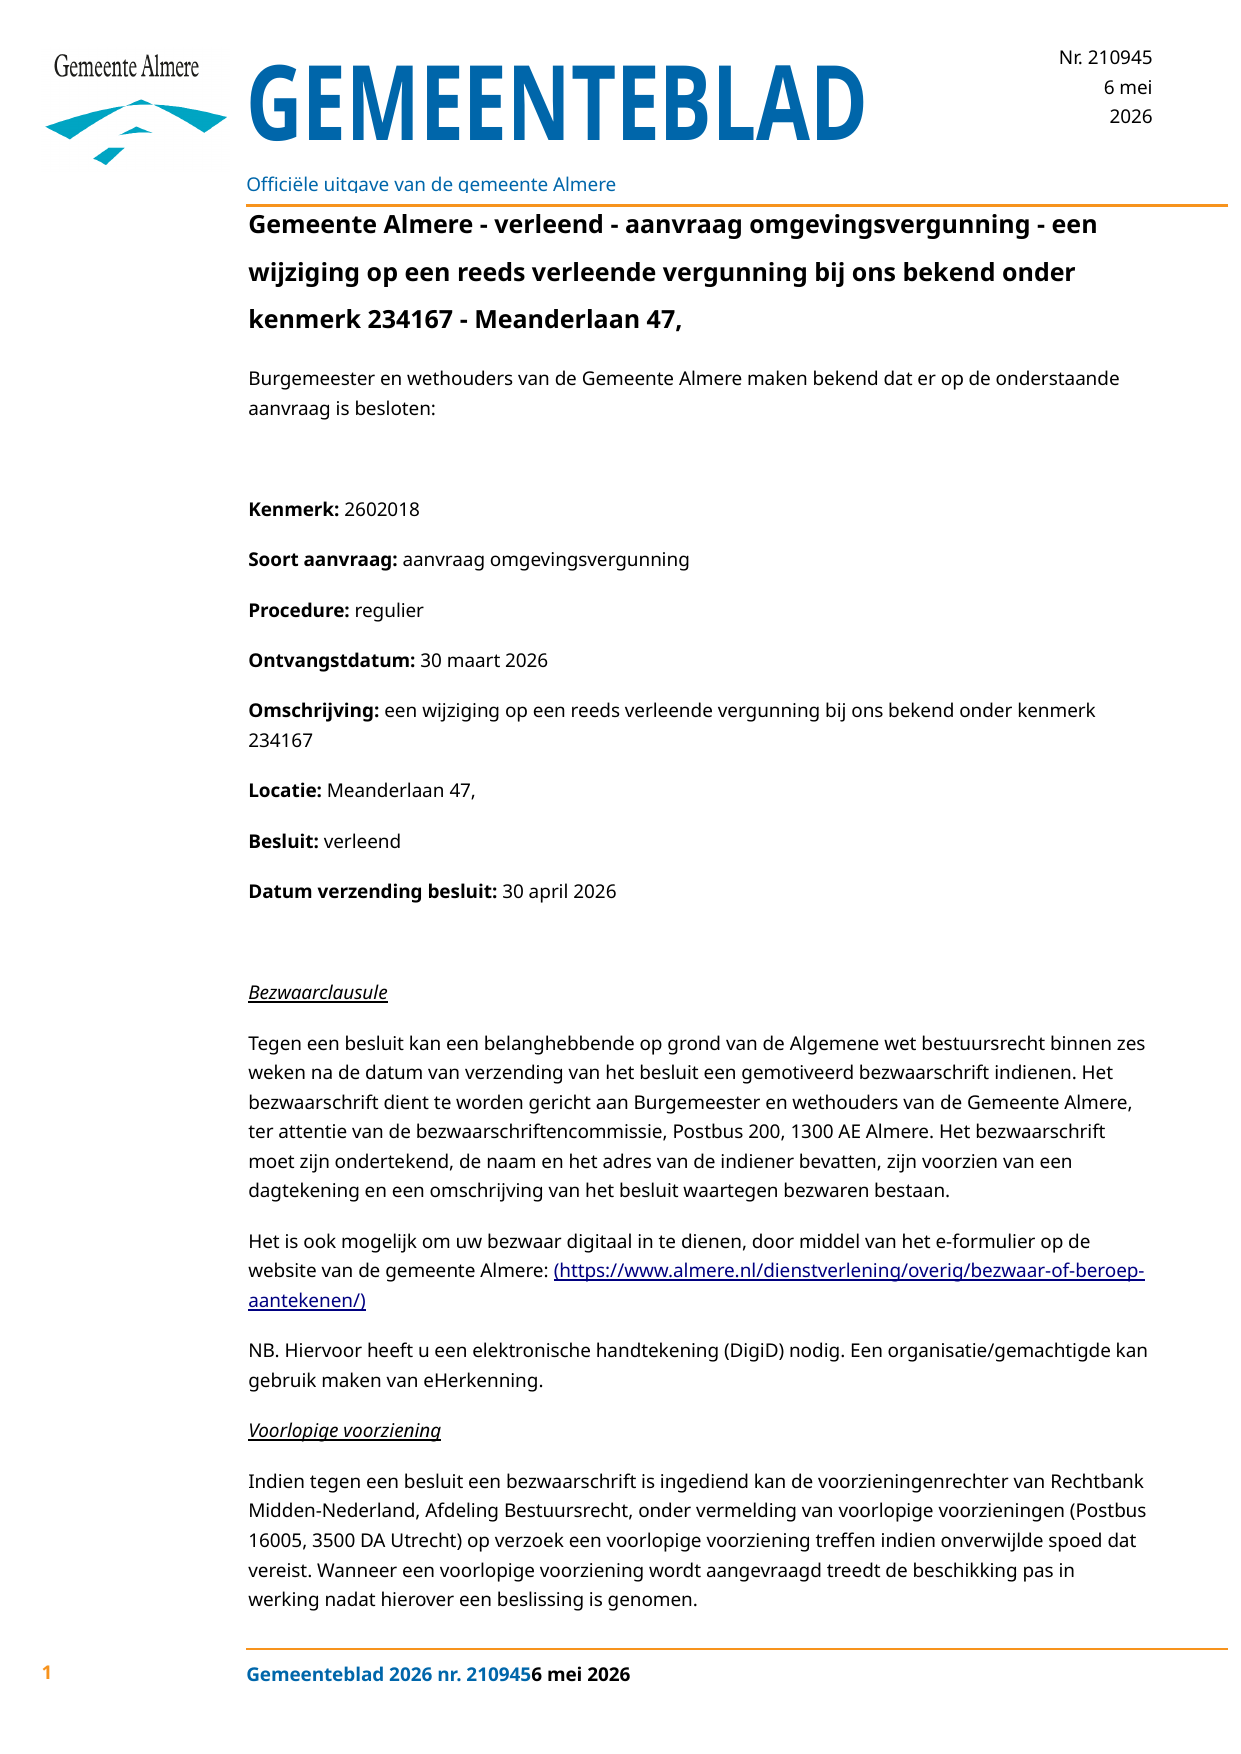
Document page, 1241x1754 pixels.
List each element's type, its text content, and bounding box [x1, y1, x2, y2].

text Burgemeester en wethouders van de Gemeente Almere maken bekend dat er op de onderstaande aanvraag is besloten: [248, 366, 1152, 421]
picture [41, 47, 231, 172]
text Kenmerk: 2602018 [248, 496, 1152, 522]
text Procedure: regulier [248, 597, 1152, 622]
text Locatie: Meanderlaan 47, [248, 778, 1152, 803]
text Het is ook mogelijk om uw bezwaar digitaal in te dienen, door middel van het e-formulier op de website van de gemeente Almere: (https://www.almere.nl/dienstverlening/overig/bezwaar-of-beroep-aantekenen/) [248, 1228, 1152, 1313]
text Datum verzending besluit: 30 april 2026 [248, 878, 1152, 904]
text Indien tegen een besluit een bezwaarschrift is ingediend kan de voorzieningenrechter van Rechtbank Midden-Nederland, Afdeling Bestuursrecht, onder vermelding van voorlopige voorzieningen (Postbus 16005, 3500 DA Utrecht) op verzoek een voorlopige voorziening treffen indien onverwijlde spoed dat vereist. Wanneer een voorlopige voorziening wordt aangevraagd treedt de beschikking pas in werking nadat hierover een beslissing is genomen. [248, 1468, 1152, 1612]
text NB. Hiervoor heeft u een elektronische handtekening (DigiD) nodig. Een organisatie/gemachtigde kan gebruik maken van eHerkenning. [248, 1338, 1152, 1393]
text Tegen een besluit kan een belanghebbende op grond van de Algemene wet bestuursrecht binnen zes weken na de datum van verzending van het besluit een gemotiveerd bezwaarschrift indienen. Het bezwaarschrift dient te worden gericht aan Burgemeester en wethouders van de Gemeente Almere, ter attentie van de bezwaarschriftencommissie, Postbus 200, 1300 AE Almere. Het bezwaarschrift moet zijn ondertekend, de naam en het adres van de indiener bevatten, zijn voorzien van een dagtekening en een omschrijving van het besluit waartegen bezwaren bestaan. [248, 1030, 1152, 1203]
text Gemeente Almere - verleend - aanvraag omgevingsvergunning - een wijziging op een reeds verleende vergunning bij ons bekend onder kenmerk 234167 - Meanderlaan 47, [248, 207, 1152, 336]
text Ontvangstdatum: 30 maart 2026 [248, 647, 1152, 673]
text Bezwaarclausule [248, 979, 1152, 1005]
text Besluit: verleend [248, 828, 1152, 854]
text Omschrijving: een wijziging op een reeds verleende vergunning bij ons bekend onder kenmerk 234167 [248, 698, 1152, 753]
text Soort aanvraag: aanvraag omgevingsvergunning [248, 546, 1152, 572]
text Voorlopige voorziening [248, 1418, 1152, 1443]
